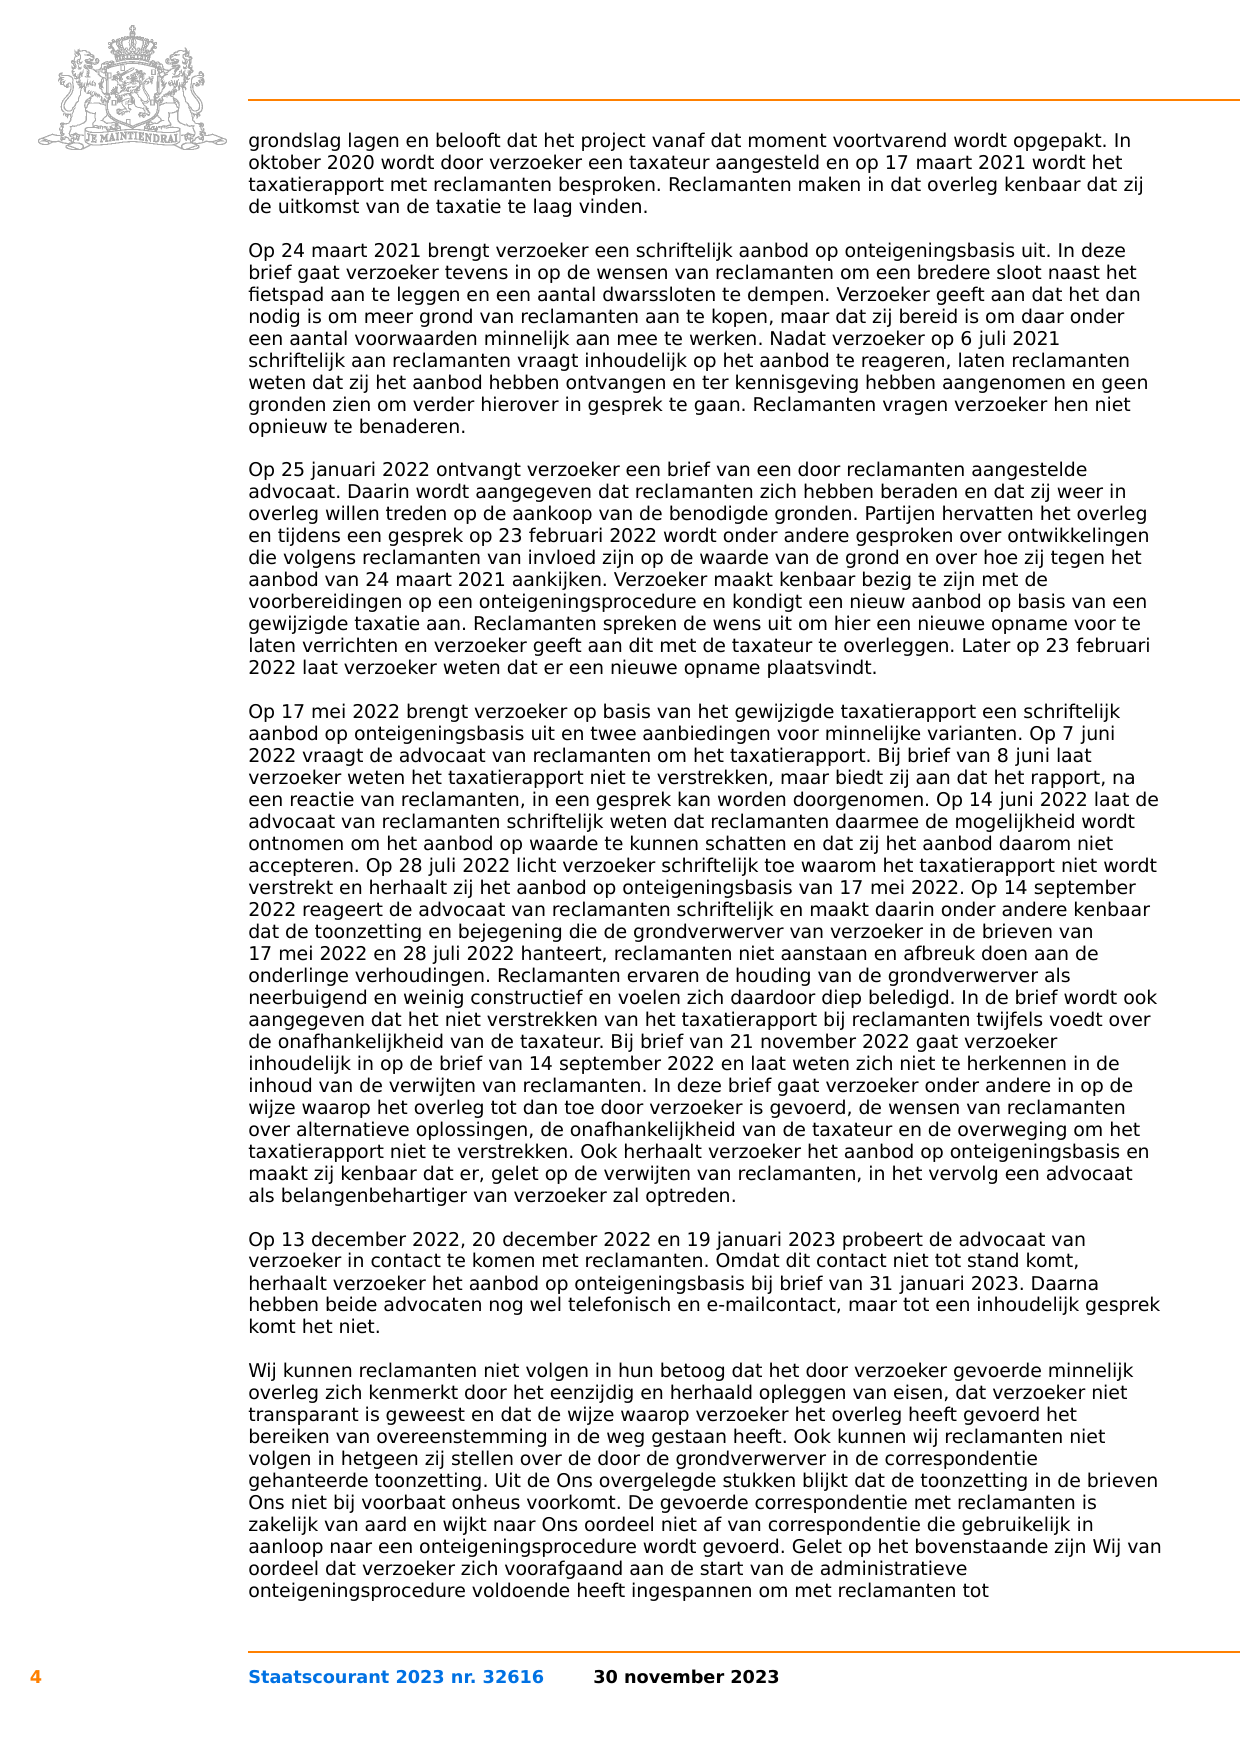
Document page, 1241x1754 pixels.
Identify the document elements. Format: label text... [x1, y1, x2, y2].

text grondslag lagen en belooft dat het project vanaf dat moment voortvarend wordt opgepakt. In oktober 2020 wordt door verzoeker een taxateur aangesteld en op 17 maart 2021 wordt het taxatierapport met reclamanten besproken. Reclamanten maken in dat overleg kenbaar dat zij de uitkomst van de taxatie te laag vinden. [248, 130, 1163, 218]
text Op 24 maart 2021 brengt verzoeker een schriftelijk aanbod op onteigeningsbasis uit. In deze brief gaat verzoeker tevens in op de wensen van reclamanten om een bredere sloot naast het fietspad aan te leggen en een aantal dwarssloten te dempen. Verzoeker geeft aan dat het dan nodig is om meer grond van reclamanten aan te kopen, maar dat zij bereid is om daar onder een aantal voorwaarden minnelijk aan mee te werken. Nadat verzoeker op 6 juli 2021 schriftelijk aan reclamanten vraagt inhoudelijk op het aanbod te reageren, laten reclamanten weten dat zij het aanbod hebben ontvangen en ter kennisgeving hebben aangenomen en geen gronden zien om verder hierover in gesprek te gaan. Reclamanten vragen verzoeker hen niet opnieuw te benaderen. [248, 240, 1163, 437]
text Op 25 januari 2022 ontvangt verzoeker een brief van een door reclamanten aangestelde advocaat. Daarin wordt aangegeven dat reclamanten zich hebben beraden en dat zij weer in overleg willen treden op de aankoop van de benodigde gronden. Partijen hervatten het overleg en tijdens een gesprek op 23 februari 2022 wordt onder andere gesproken over ontwikkelingen die volgens reclamanten van invloed zijn op de waarde van de grond en over hoe zij tegen het aanbod van 24 maart 2021 aankijken. Verzoeker maakt kenbaar bezig te zijn met de voorbereidingen op een onteigeningsprocedure en kondigt een nieuw aanbod op basis van een gewijzigde taxatie aan. Reclamanten spreken de wens uit om hier een nieuwe opname voor te laten verrichten en verzoeker geeft aan dit met de taxateur te overleggen. Later op 23 februari 2022 laat verzoeker weten dat er een nieuwe opname plaatsvindt. [248, 459, 1163, 679]
text Op 17 mei 2022 brengt verzoeker op basis van het gewijzigde taxatierapport een schriftelijk aanbod op onteigeningsbasis uit en twee aanbiedingen voor minnelijke varianten. Op 7 juni 2022 vraagt de advocaat van reclamanten om het taxatierapport. Bij brief van 8 juni laat verzoeker weten het taxatierapport niet te verstrekken, maar biedt zij aan dat het rapport, na een reactie van reclamanten, in een gesprek kan worden doorgenomen. Op 14 juni 2022 laat de advocaat van reclamanten schriftelijk weten dat reclamanten daarmee de mogelijkheid wordt ontnomen om het aanbod op waarde te kunnen schatten en dat zij het aanbod daarom niet accepteren. Op 28 juli 2022 licht verzoeker schriftelijk toe waarom het taxatierapport niet wordt verstrekt en herhaalt zij het aanbod op onteigeningsbasis van 17 mei 2022. Op 14 september 2022 reageert de advocaat van reclamanten schriftelijk en maakt daarin onder andere kenbaar dat de toonzetting en bejegening die de grondverwerver van verzoeker in de brieven van 17 mei 2022 en 28 juli 2022 hanteert, reclamanten niet aanstaan en afbreuk doen aan de onderlinge verhoudingen. Reclamanten ervaren de houding van de grondverwerver als neerbuigend en weinig constructief en voelen zich daardoor diep beledigd. In de brief wordt ook aangegeven dat het niet verstrekken van het taxatierapport bij reclamanten twijfels voedt over de onafhankelijkheid van de taxateur. Bij brief van 21 november 2022 gaat verzoeker inhoudelijk in op de brief van 14 september 2022 en laat weten zich niet te herkennen in de inhoud van de verwijten van reclamanten. In deze brief gaat verzoeker onder andere in op de wijze waarop het overleg tot dan toe door verzoeker is gevoerd, de wensen van reclamanten over alternatieve oplossingen, de onafhankelijkheid van de taxateur en de overweging om het taxatierapport niet te verstrekken. Ook herhaalt verzoeker het aanbod op onteigeningsbasis en maakt zij kenbaar dat er, gelet op de verwijten van reclamanten, in het vervolg een advocaat als belangenbehartiger van verzoeker zal optreden. [248, 701, 1163, 1207]
picture [38, 25, 227, 150]
text Wij kunnen reclamanten niet volgen in hun betoog dat het door verzoeker gevoerde minnelijk overleg zich kenmerkt door het eenzijdig en herhaald opleggen van eisen, dat verzoeker niet transparant is geweest en dat de wijze waarop verzoeker het overleg heeft gevoerd het bereiken van overeenstemming in de weg gestaan heeft. Ook kunnen wij reclamanten niet volgen in hetgeen zij stellen over de door de grondverwerver in de correspondentie gehanteerde toonzetting. Uit de Ons overgelegde stukken blijkt dat de toonzetting in de brieven Ons niet bij voorbaat onheus voorkomt. De gevoerde correspondentie met reclamanten is zakelijk van aard en wijkt naar Ons oordeel niet af van correspondentie die gebruikelijk in aanloop naar een onteigeningsprocedure wordt gevoerd. Gelet op het bovenstaande zijn Wij van oordeel dat verzoeker zich voorafgaand aan de start van de administratieve onteigeningsprocedure voldoende heeft ingespannen om met reclamanten tot [248, 1360, 1163, 1602]
text Op 13 december 2022, 20 december 2022 en 19 januari 2023 probeert de advocaat van verzoeker in contact te komen met reclamanten. Omdat dit contact niet tot stand komt, herhaalt verzoeker het aanbod op onteigeningsbasis bij brief van 31 januari 2023. Daarna hebben beide advocaten nog wel telefonisch en e-mailcontact, maar tot een inhoudelijk gesprek komt het niet. [248, 1228, 1163, 1338]
